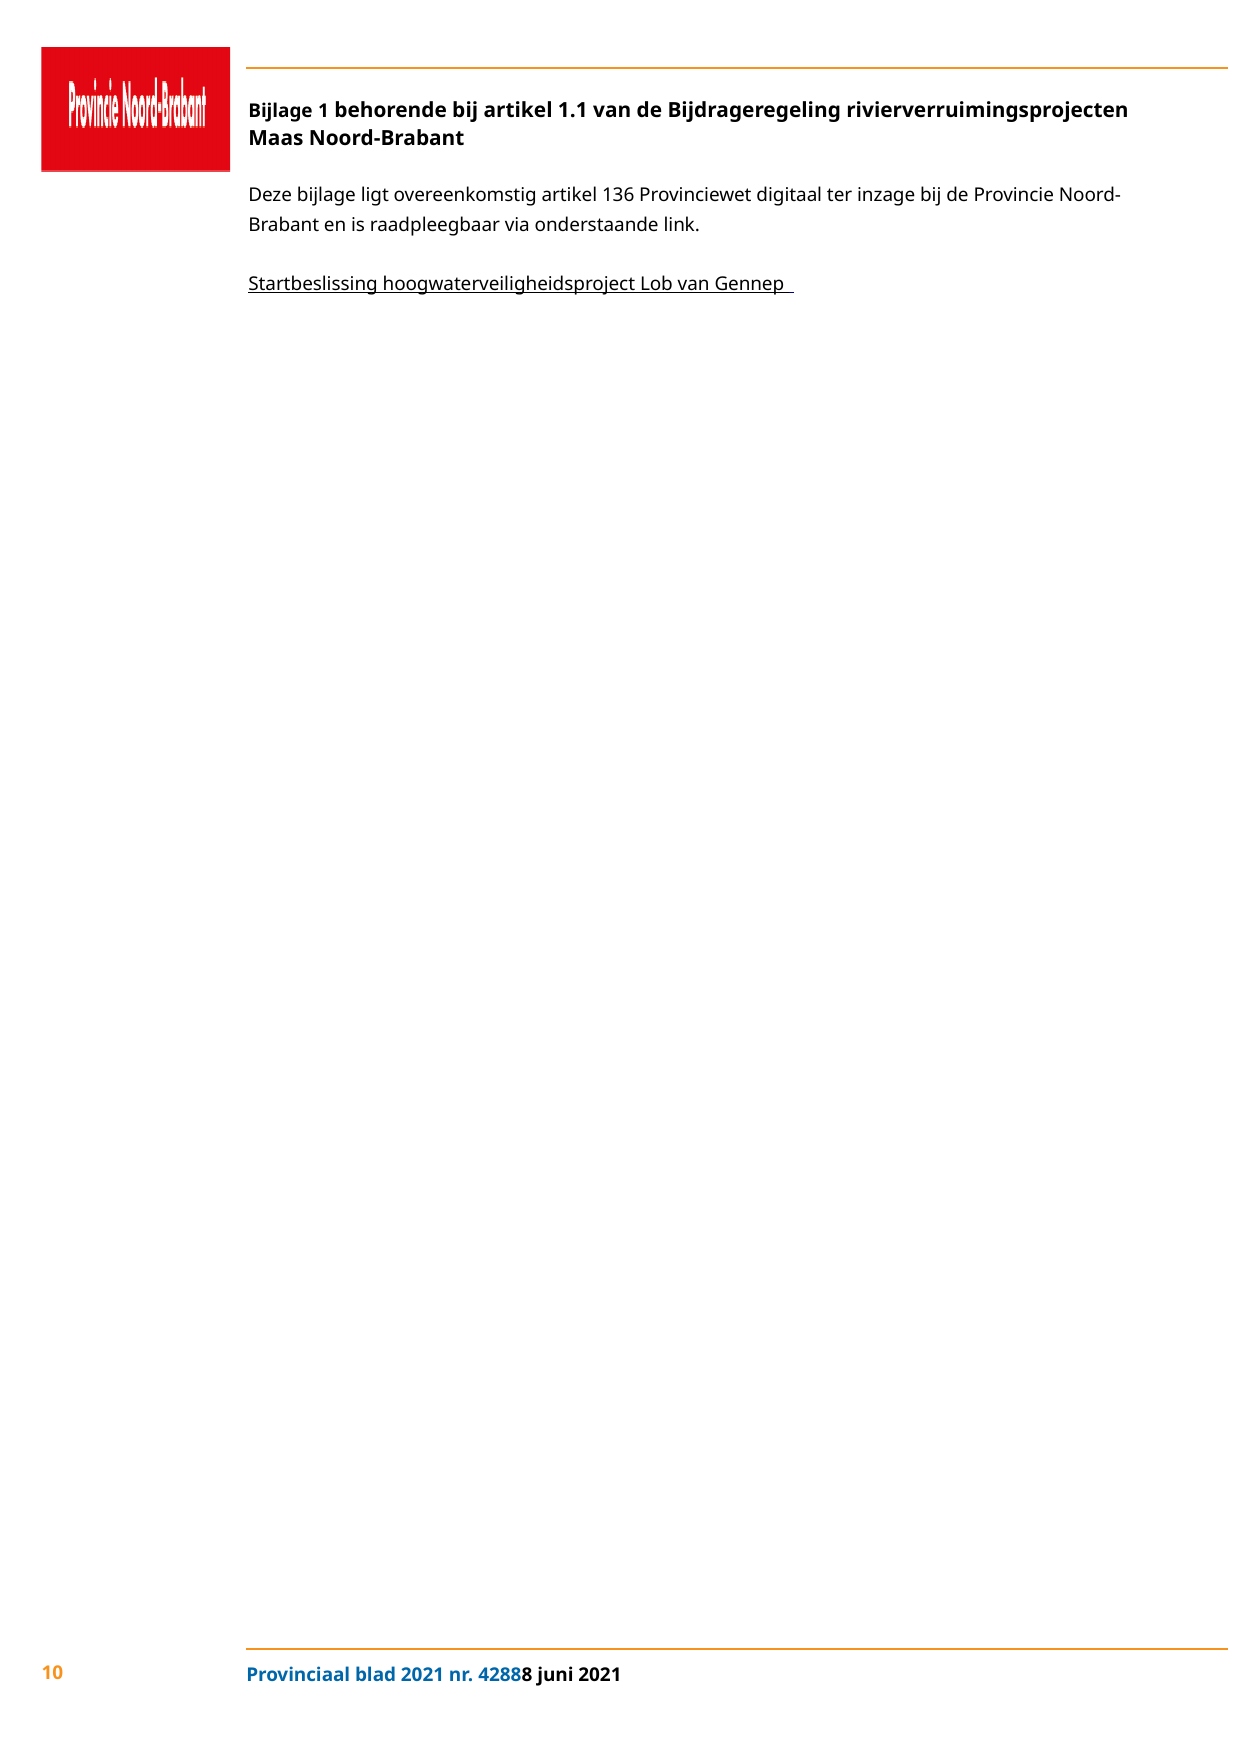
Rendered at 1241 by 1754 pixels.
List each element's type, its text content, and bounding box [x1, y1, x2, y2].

picture [41, 47, 231, 172]
text Deze bijlage ligt overeenkomstig artikel 136 Provinciewet digitaal ter inzage bij de Provincie Noord-Brabant en is raadpleegbaar via onderstaande link. [248, 181, 1152, 237]
text Bijlage 1 behorende bij artikel 1.1 van de Bijdrageregeling rivierverruimingsprojecten Maas Noord-Brabant [248, 95, 1152, 152]
text Startbeslissing hoogwaterveiligheidsproject Lob van Gennep [248, 270, 1152, 296]
